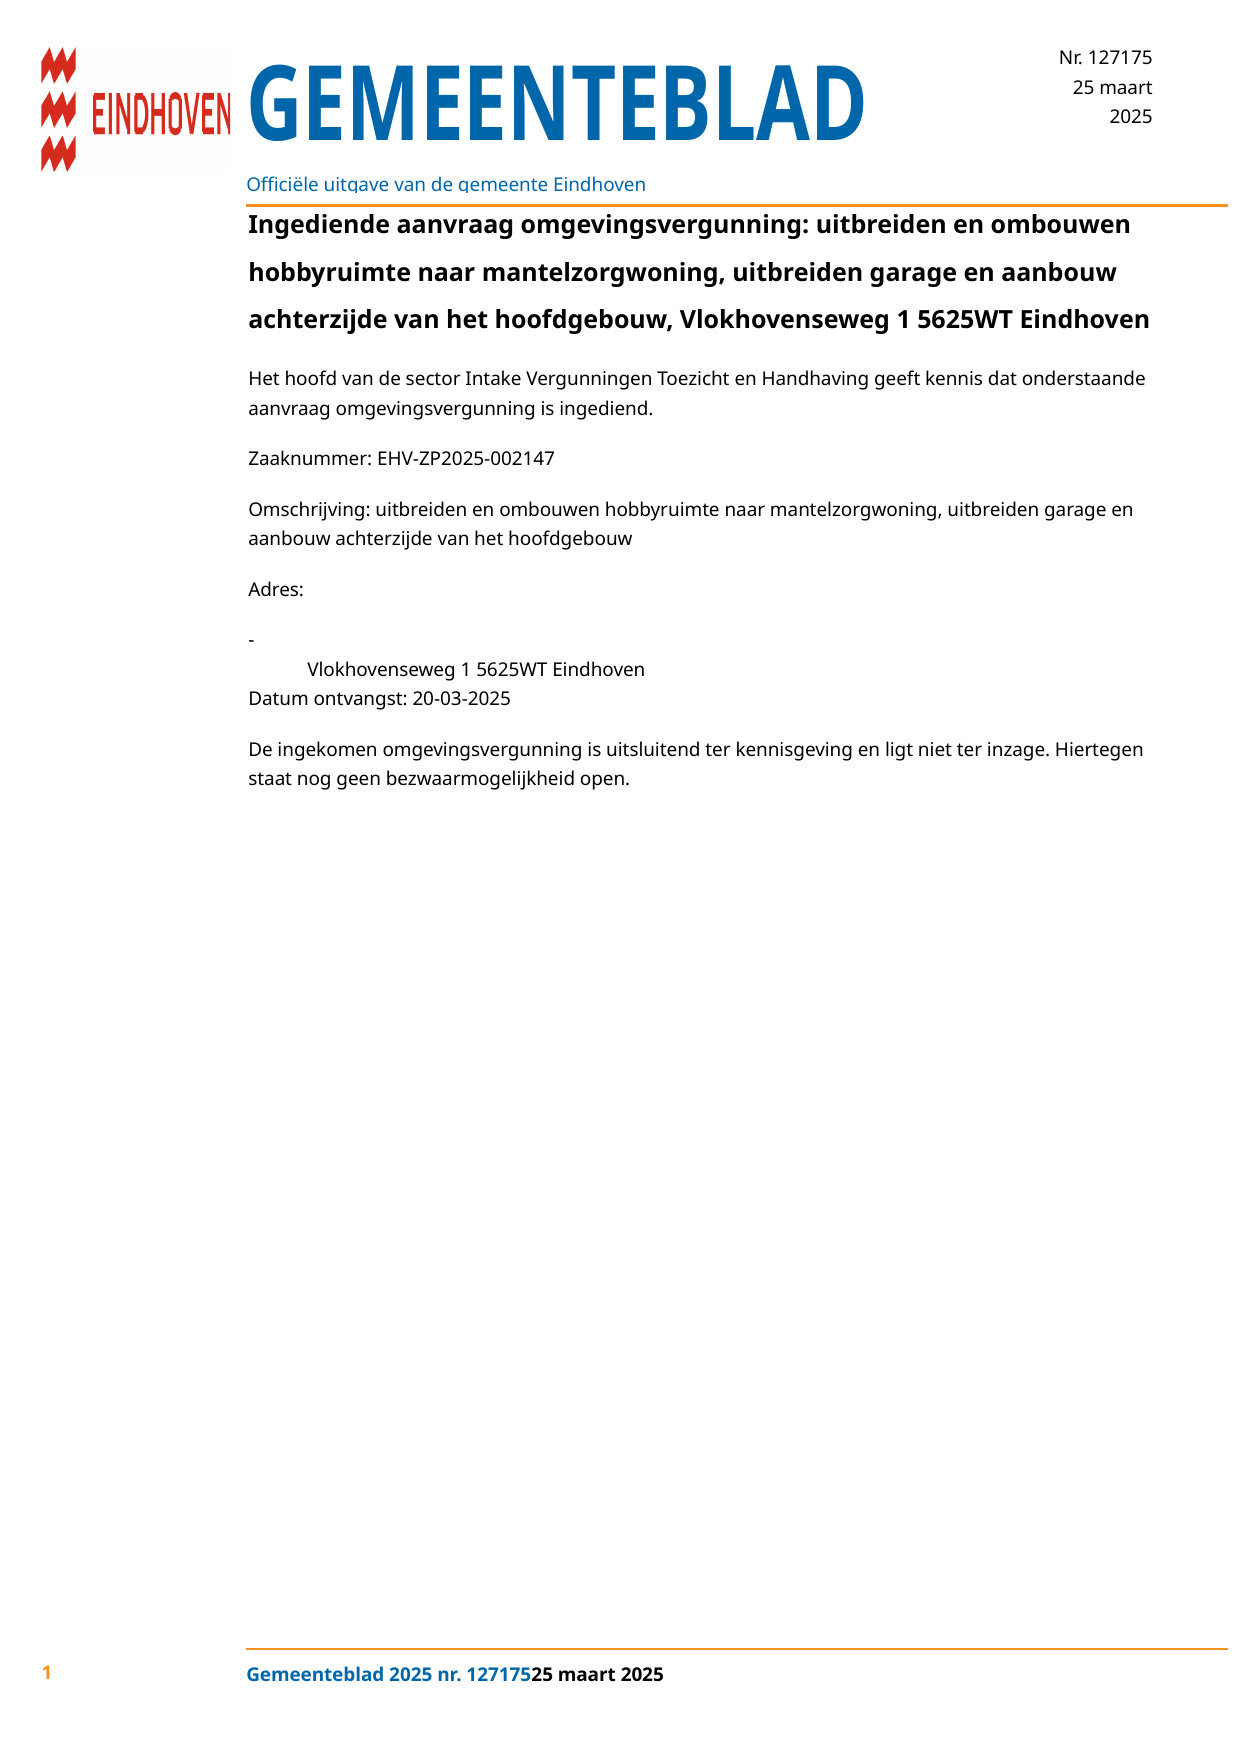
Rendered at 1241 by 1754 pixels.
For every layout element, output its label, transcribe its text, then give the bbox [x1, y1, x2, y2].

text Zaaknummer: EHV-ZP2025-002147 [248, 446, 1152, 471]
text Ingediende aanvraag omgevingsvergunning: uitbreiden en ombouwen hobbyruimte naar mantelzorgwoning, uitbreiden garage en aanbouw achterzijde van het hoofdgebouw, Vlokhovenseweg 1 5625WT Eindhoven [248, 207, 1152, 336]
text De ingekomen omgevingsvergunning is uitsluitend ter kennisgeving en ligt niet ter inzage. Hiertegen staat nog geen bezwaarmogelijkheid open. [248, 736, 1152, 791]
text Adres: [248, 576, 1152, 602]
text Het hoofd van de sector Intake Vergunningen Toezicht en Handhaving geeft kennis dat onderstaande aanvraag omgevingsvergunning is ingediend. [248, 366, 1152, 421]
text Datum ontvangst: 20-03-2025 [248, 686, 1152, 711]
list Vlokhovenseweg 1 5625WT Eindhoven [248, 656, 1152, 682]
picture [41, 47, 231, 172]
text Omschrijving: uitbreiden en ombouwen hobbyruimte naar mantelzorgwoning, uitbreiden garage en aanbouw achterzijde van het hoofdgebouw [248, 496, 1152, 551]
